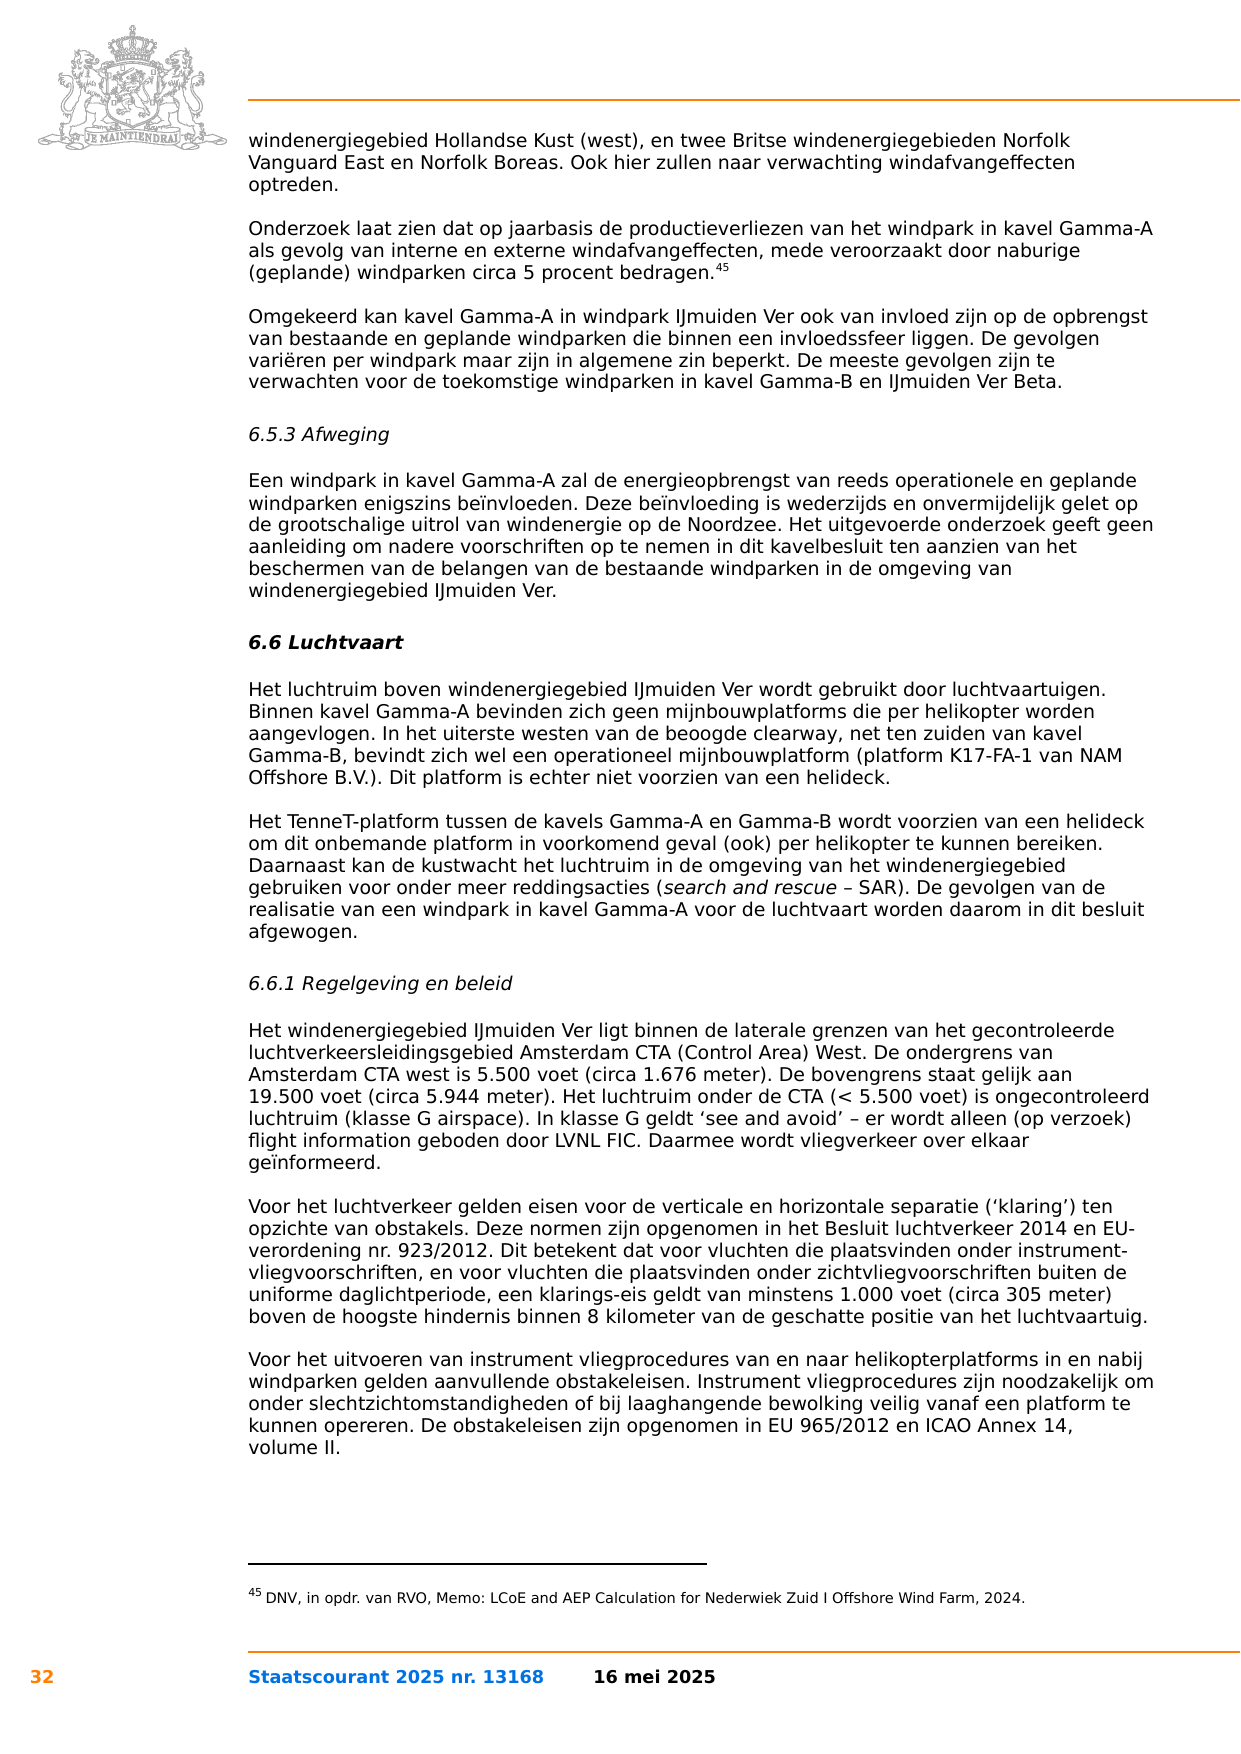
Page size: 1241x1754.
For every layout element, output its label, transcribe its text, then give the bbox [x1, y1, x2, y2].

text Het luchtruim boven windenergiegebied IJmuiden Ver wordt gebruikt door luchtvaartuigen. Binnen kavel Gamma-A bevinden zich geen mijnbouwplatforms die per helikopter worden aangevlogen. In het uiterste westen van de beoogde clearway, net ten zuiden van kavel Gamma-B, bevindt zich wel een operationeel mijnbouwplatform (platform K17-FA-1 van NAM Offshore B.V.). Dit platform is echter niet voorzien van een helideck. [248, 679, 1163, 789]
subtitle 6.6.1 Regelgeving en beleid [248, 973, 1163, 995]
text Het windenergiegebied IJmuiden Ver ligt binnen de laterale grenzen van het gecontroleerde luchtverkeersleidingsgebied Amsterdam CTA (Control Area) West. De ondergrens van Amsterdam CTA west is 5.500 voet (circa 1.676 meter). De bovengrens staat gelijk aan 19.500 voet (circa 5.944 meter). Het luchtruim onder de CTA (< 5.500 voet) is ongecontroleerd luchtruim (klasse G airspace). In klasse G geldt ‘see and avoid’ – er wordt alleen (op verzoek) flight information geboden door LVNL FIC. Daarmee wordt vliegverkeer over elkaar geïnformeerd. [248, 1020, 1163, 1174]
text Onderzoek laat zien dat op jaarbasis de productieverliezen van het windpark in kavel Gamma-A als gevolg van interne en externe windafvangeffecten, mede veroorzaakt door naburige (geplande) windparken circa 5 procent bedragen. [248, 218, 1163, 284]
subtitle 6.5.3 Afweging [248, 423, 1163, 445]
text Voor het luchtverkeer gelden eisen voor de verticale en horizontale separatie (‘klaring’) ten opzichte van obstakels. Deze normen zijn opgenomen in het Besluit luchtverkeer 2014 en EU-verordening nr. 923/2012. Dit betekent dat voor vluchten die plaatsvinden onder instrument-vliegvoorschriften, en voor vluchten die plaatsvinden onder zichtvliegvoorschriften buiten de uniforme daglichtperiode, een klarings-eis geldt van minstens 1.000 voet (circa 305 meter) boven de hoogste hindernis binnen 8 kilometer van de geschatte positie van het luchtvaartuig. [248, 1196, 1163, 1327]
text Omgekeerd kan kavel Gamma-A in windpark IJmuiden Ver ook van invloed zijn op de opbrengst van bestaande en geplande windparken die binnen een invloedssfeer liggen. De gevolgen variëren per windpark maar zijn in algemene zin beperkt. De meeste gevolgen zijn te verwachten voor de toekomstige windparken in kavel Gamma-B en IJmuiden Ver Beta. [248, 306, 1163, 393]
subtitle 6.6 Luchtvaart [248, 632, 1163, 654]
text Het TenneT-platform tussen de kavels Gamma-A en Gamma-B wordt voorzien van een helideck om dit onbemande platform in voorkomend geval (ook) per helikopter te kunnen bereiken. Daarnaast kan de kustwacht het luchtruim in de omgeving van het windenergiegebied gebruiken voor onder meer reddingsacties (search and rescue – SAR). De gevolgen van de realisatie van een windpark in kavel Gamma-A voor de luchtvaart worden daarom in dit besluit afgewogen. [248, 811, 1163, 943]
text Een windpark in kavel Gamma-A zal de energieopbrengst van reeds operationele en geplande windparken enigszins beïnvloeden. Deze beïnvloeding is wederzijds en onvermijdelijk gelet op de grootschalige uitrol van windenergie op de Noordzee. Het uitgevoerde onderzoek geeft geen aanleiding om nadere voorschriften op te nemen in dit kavelbesluit ten aanzien van het beschermen van de belangen van de bestaande windparken in de omgeving van windenergiegebied IJmuiden Ver. [248, 470, 1163, 602]
text DNV, in opdr. van RVO, Memo: LCoE and AEP Calculation for Nederwiek Zuid I Offshore Wind Farm, 2024. [248, 1586, 1163, 1608]
picture [38, 25, 227, 150]
text Voor het uitvoeren van instrument vliegprocedures van en naar helikopterplatforms in en nabij windparken gelden aanvullende obstakeleisen. Instrument vliegprocedures zijn noodzakelijk om onder slechtzichtomstandigheden of bij laaghangende bewolking veilig vanaf een platform te kunnen opereren. De obstakeleisen zijn opgenomen in EU 965/2012 en ICAO Annex 14, volume II. [248, 1349, 1163, 1459]
text windenergiegebied Hollandse Kust (west), en twee Britse windenergiegebieden Norfolk Vanguard East en Norfolk Boreas. Ook hier zullen naar verwachting windafvangeffecten optreden. [248, 130, 1163, 196]
